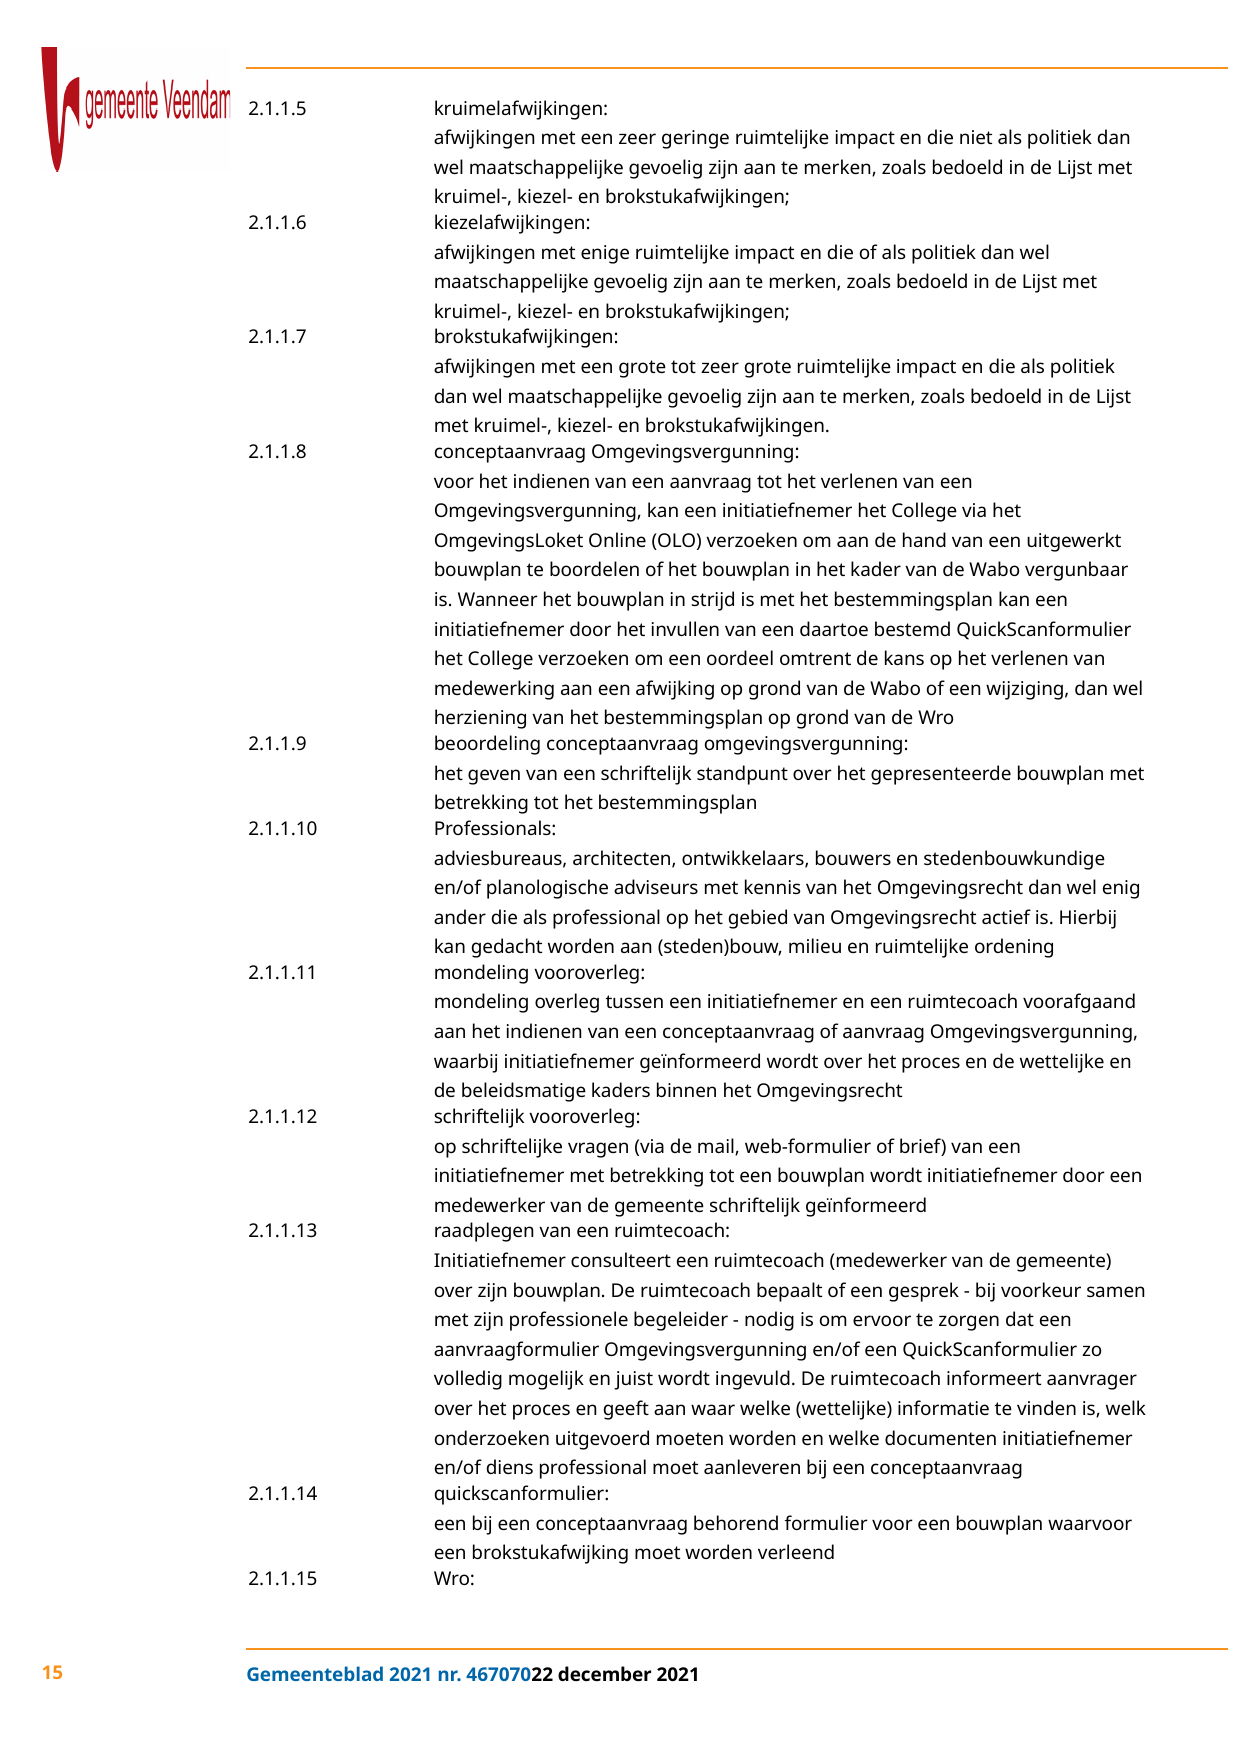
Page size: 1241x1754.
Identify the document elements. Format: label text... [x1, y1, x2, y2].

table_cell 2.1.1.5 [248, 95, 433, 209]
table_cell conceptaanvraag Omgevingsvergunning: voor het indienen van een aanvraag tot het verlenen van een Omgevingsvergunning, kan een initiatiefnemer het College via het OmgevingsLoket Online (OLO) verzoeken om aan de hand van een uitgewerkt bouwplan te boordelen of het bouwplan in het kader van de Wabo vergunbaar is. Wanneer het bouwplan in strijd is met het bestemmingsplan kan een initiatiefnemer door het invullen van een daartoe bestemd QuickScanformulier het College verzoeken om een oordeel omtrent de kans op het verlenen van medewerking aan een afwijking op grond van de Wabo of een wijziging, dan wel herziening van het bestemmingsplan op grond van de Wro [434, 438, 1152, 730]
table_cell 2.1.1.15 [248, 1565, 433, 1591]
table_cell raadplegen van een ruimtecoach: Initiatiefnemer consulteert een ruimtecoach (medewerker van de gemeente) over zijn bouwplan. De ruimtecoach bepaalt of een gesprek - bij voorkeur samen met zijn professionele begeleider - nodig is om ervoor te zorgen dat een aanvraagformulier Omgevingsvergunning en/of een QuickScanformulier zo volledig mogelijk en juist wordt ingevuld. De ruimtecoach informeert aanvrager over het proces en geeft aan waar welke (wettelijke) informatie te vinden is, welk onderzoeken uitgevoerd moeten worden en welke documenten initiatiefnemer en/of diens professional moet aanleveren bij een conceptaanvraag [434, 1218, 1152, 1480]
table_cell quickscanformulier: een bij een conceptaanvraag behorend formulier voor een bouwplan waarvoor een brokstukafwijking moet worden verleend [434, 1480, 1152, 1565]
table_cell Professionals: adviesbureaus, architecten, ontwikkelaars, bouwers en stedenbouwkundige en/of planologische adviseurs met kennis van het Omgevingsrecht dan wel enig ander die als professional op het gebied van Omgevingsrecht actief is. Hierbij kan gedacht worden aan (steden)bouw, milieu en ruimtelijke ordening [434, 815, 1152, 959]
table_cell 2.1.1.13 [248, 1218, 433, 1480]
table_cell 2.1.1.9 [248, 730, 433, 815]
table_cell kruimelafwijkingen: afwijkingen met een zeer geringe ruimtelijke impact en die niet als politiek dan wel maatschappelijke gevoelig zijn aan te merken, zoals bedoeld in de Lijst met kruimel-, kiezel- en brokstukafwijkingen; [434, 95, 1152, 209]
table_cell 2.1.1.7 [248, 324, 433, 438]
table_cell 2.1.1.6 [248, 209, 433, 324]
table_cell kiezelafwijkingen: afwijkingen met enige ruimtelijke impact en die of als politiek dan wel maatschappelijke gevoelig zijn aan te merken, zoals bedoeld in de Lijst met kruimel-, kiezel- en brokstukafwijkingen; [434, 209, 1152, 324]
table_cell 2.1.1.8 [248, 438, 433, 730]
table_cell 2.1.1.14 [248, 1480, 433, 1565]
table_cell 2.1.1.10 [248, 815, 433, 959]
table_cell schriftelijk vooroverleg: op schriftelijke vragen (via de mail, web-formulier of brief) van een initiatiefnemer met betrekking tot een bouwplan wordt initiatiefnemer door een medewerker van de gemeente schriftelijk geïnformeerd [434, 1103, 1152, 1218]
table_cell mondeling vooroverleg: mondeling overleg tussen een initiatiefnemer en een ruimtecoach voorafgaand aan het indienen van een conceptaanvraag of aanvraag Omgevingsvergunning, waarbij initiatiefnemer geïnformeerd wordt over het proces en de wettelijke en de beleidsmatige kaders binnen het Omgevingsrecht [434, 959, 1152, 1103]
table_cell brokstukafwijkingen: afwijkingen met een grote tot zeer grote ruimtelijke impact en die als politiek dan wel maatschappelijke gevoelig zijn aan te merken, zoals bedoeld in de Lijst met kruimel-, kiezel- en brokstukafwijkingen. [434, 324, 1152, 438]
table_cell 2.1.1.12 [248, 1103, 433, 1218]
table_cell 2.1.1.11 [248, 959, 433, 1103]
picture [41, 47, 231, 172]
table_cell Wro: [434, 1565, 1152, 1591]
table_cell beoordeling conceptaanvraag omgevingsvergunning: het geven van een schriftelijk standpunt over het gepresenteerde bouwplan met betrekking tot het bestemmingsplan [434, 730, 1152, 815]
